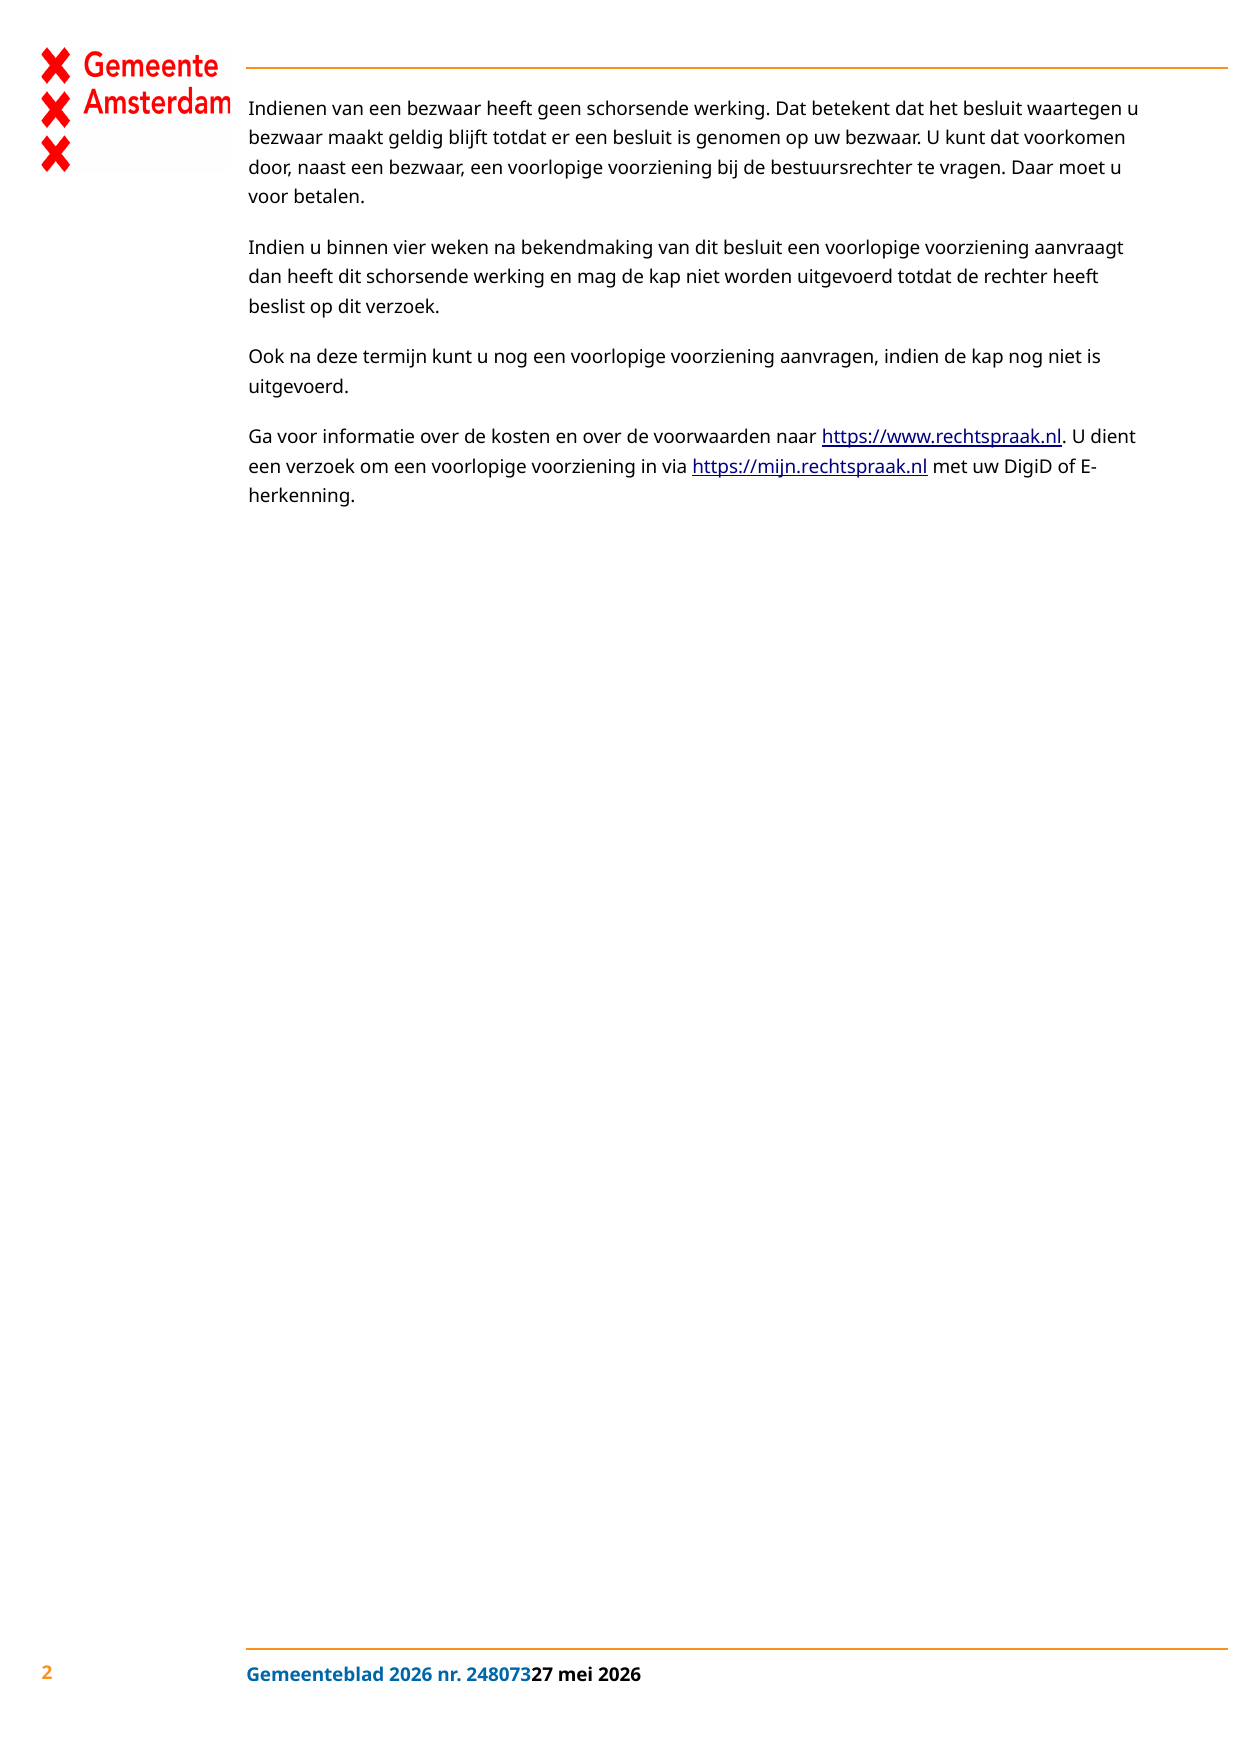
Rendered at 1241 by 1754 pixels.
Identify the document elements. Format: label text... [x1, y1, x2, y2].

text Ga voor informatie over de kosten en over de voorwaarden naar https://www.rechtspraak.nl. U dient een verzoek om een voorlopige voorziening in via https://mijn.rechtspraak.nl met uw DigiD of E-herkenning. [248, 423, 1152, 508]
picture [41, 47, 231, 172]
text Indienen van een bezwaar heeft geen schorsende werking. Dat betekent dat het besluit waartegen u bezwaar maakt geldig blijft totdat er een besluit is genomen op uw bezwaar. U kunt dat voorkomen door, naast een bezwaar, een voorlopige voorziening bij de bestuursrechter te vragen. Daar moet u voor betalen. [248, 95, 1152, 209]
text Ook na deze termijn kunt u nog een voorlopige voorziening aanvragen, indien de kap nog niet is uitgevoerd. [248, 343, 1152, 399]
text Indien u binnen vier weken na bekendmaking van dit besluit een voorlopige voorziening aanvraagt dan heeft dit schorsende werking en mag de kap niet worden uitgevoerd totdat de rechter heeft beslist op dit verzoek. [248, 234, 1152, 319]
